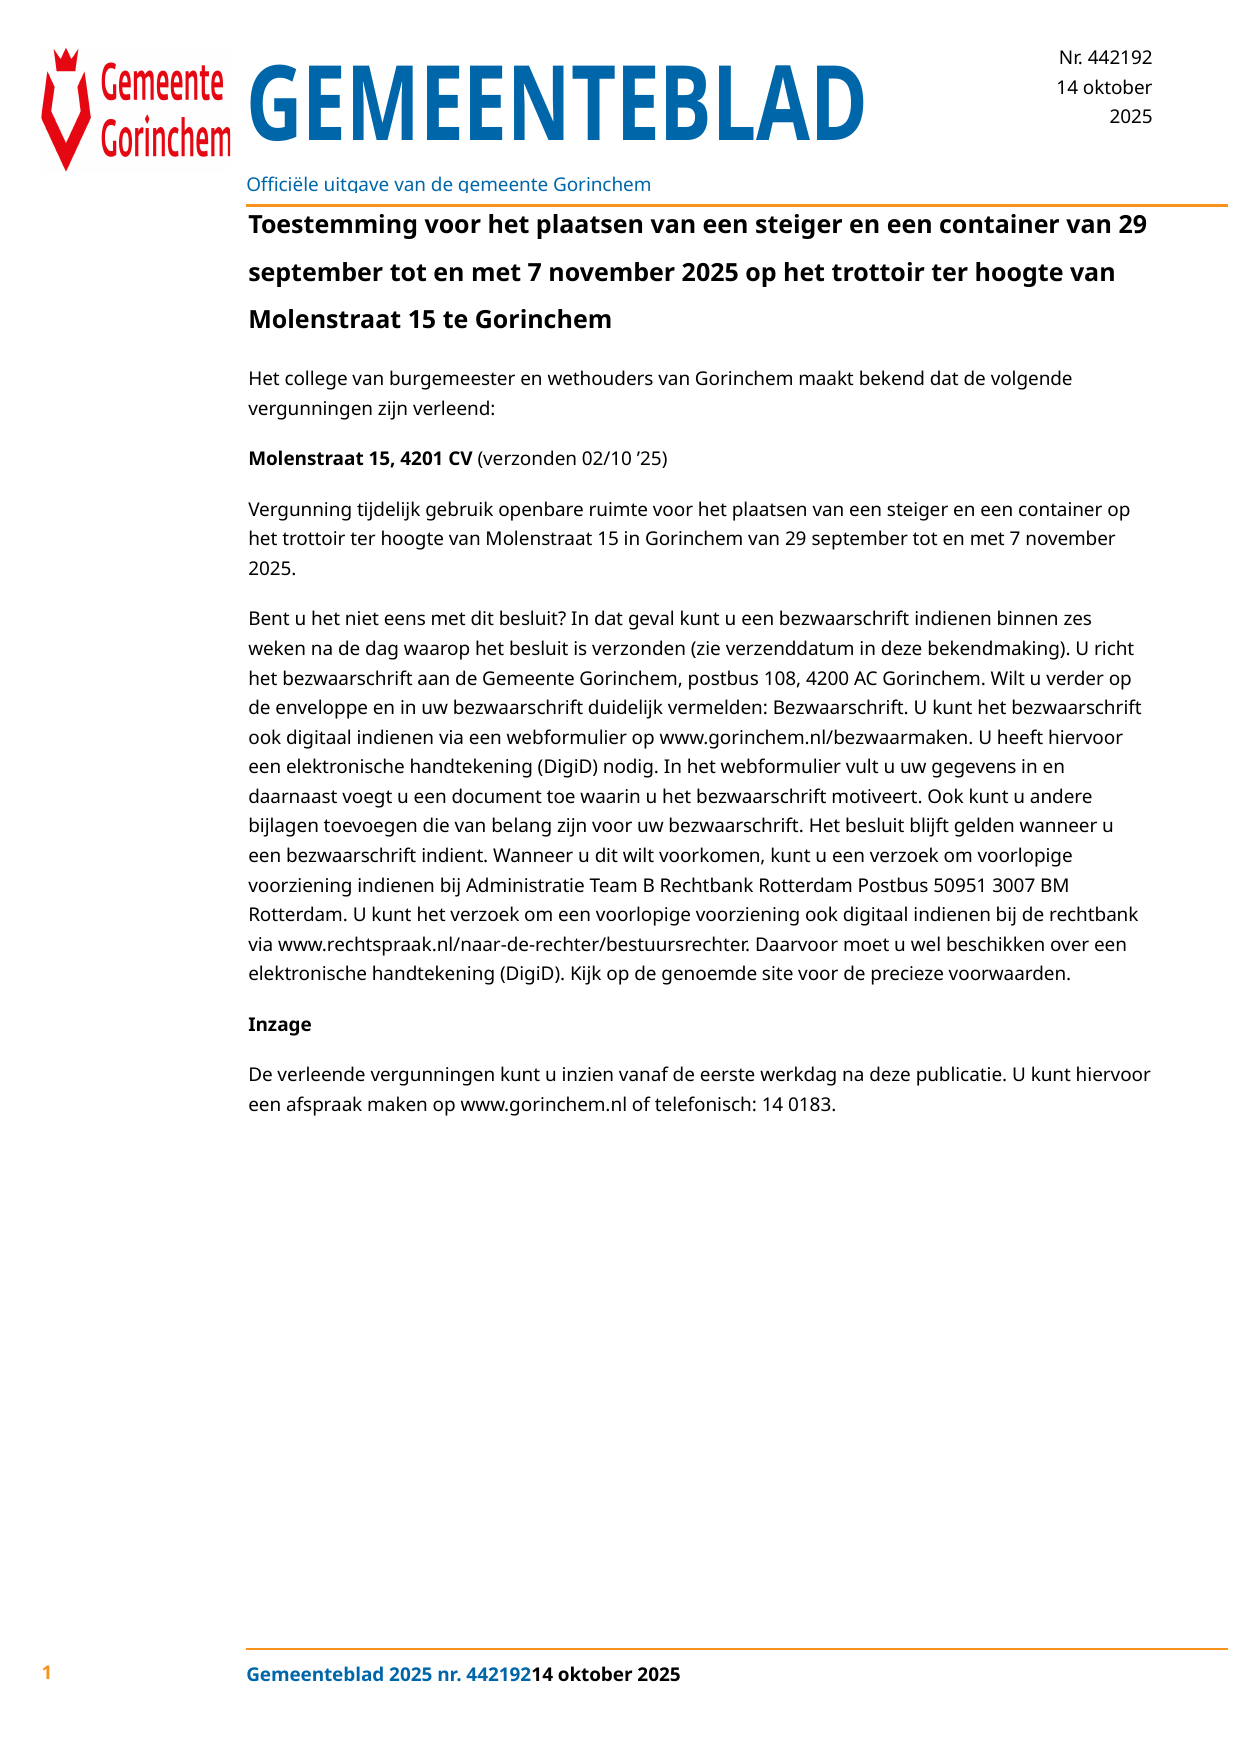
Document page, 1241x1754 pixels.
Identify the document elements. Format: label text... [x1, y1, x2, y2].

text Vergunning tijdelijk gebruik openbare ruimte voor het plaatsen van een steiger en een container op het trottoir ter hoogte van Molenstraat 15 in Gorinchem van 29 september tot en met 7 november 2025. [248, 496, 1152, 581]
text De verleende vergunningen kunt u inzien vanaf de eerste werkdag na deze publicatie. U kunt hiervoor een afspraak maken op www.gorinchem.nl of telefonisch: 14 0183. [248, 1061, 1152, 1117]
picture [41, 47, 231, 172]
text Toestemming voor het plaatsen van een steiger en een container van 29 september tot en met 7 november 2025 op het trottoir ter hoogte van Molenstraat 15 te Gorinchem [248, 207, 1152, 336]
text Het college van burgemeester en wethouders van Gorinchem maakt bekend dat de volgende vergunningen zijn verleend: [248, 366, 1152, 421]
text Inzage [248, 1011, 1152, 1037]
text Molenstraat 15, 4201 CV (verzonden 02/10 ’25) [248, 446, 1152, 471]
text Bent u het niet eens met dit besluit? In dat geval kunt u een bezwaarschrift indienen binnen zes weken na de dag waarop het besluit is verzonden (zie verzenddatum in deze bekendmaking). U richt het bezwaarschrift aan de Gemeente Gorinchem, postbus 108, 4200 AC Gorinchem. Wilt u verder op de enveloppe en in uw bezwaarschrift duidelijk vermelden: Bezwaarschrift. U kunt het bezwaarschrift ook digitaal indienen via een webformulier op www.gorinchem.nl/bezwaarmaken. U heeft hiervoor een elektronische handtekening (DigiD) nodig. In het webformulier vult u uw gegevens in en daarnaast voegt u een document toe waarin u het bezwaarschrift motiveert. Ook kunt u andere bijlagen toevoegen die van belang zijn voor uw bezwaarschrift. Het besluit blijft gelden wanneer u een bezwaarschrift indient. Wanneer u dit wilt voorkomen, kunt u een verzoek om voorlopige voorziening indienen bij Administratie Team B Rechtbank Rotterdam Postbus 50951 3007 BM Rotterdam. U kunt het verzoek om een voorlopige voorziening ook digitaal indienen bij de rechtbank via www.rechtspraak.nl/naar-de-rechter/bestuursrechter. Daarvoor moet u wel beschikken over een elektronische handtekening (DigiD). Kijk op de genoemde site voor de precieze voorwaarden. [248, 606, 1152, 986]
